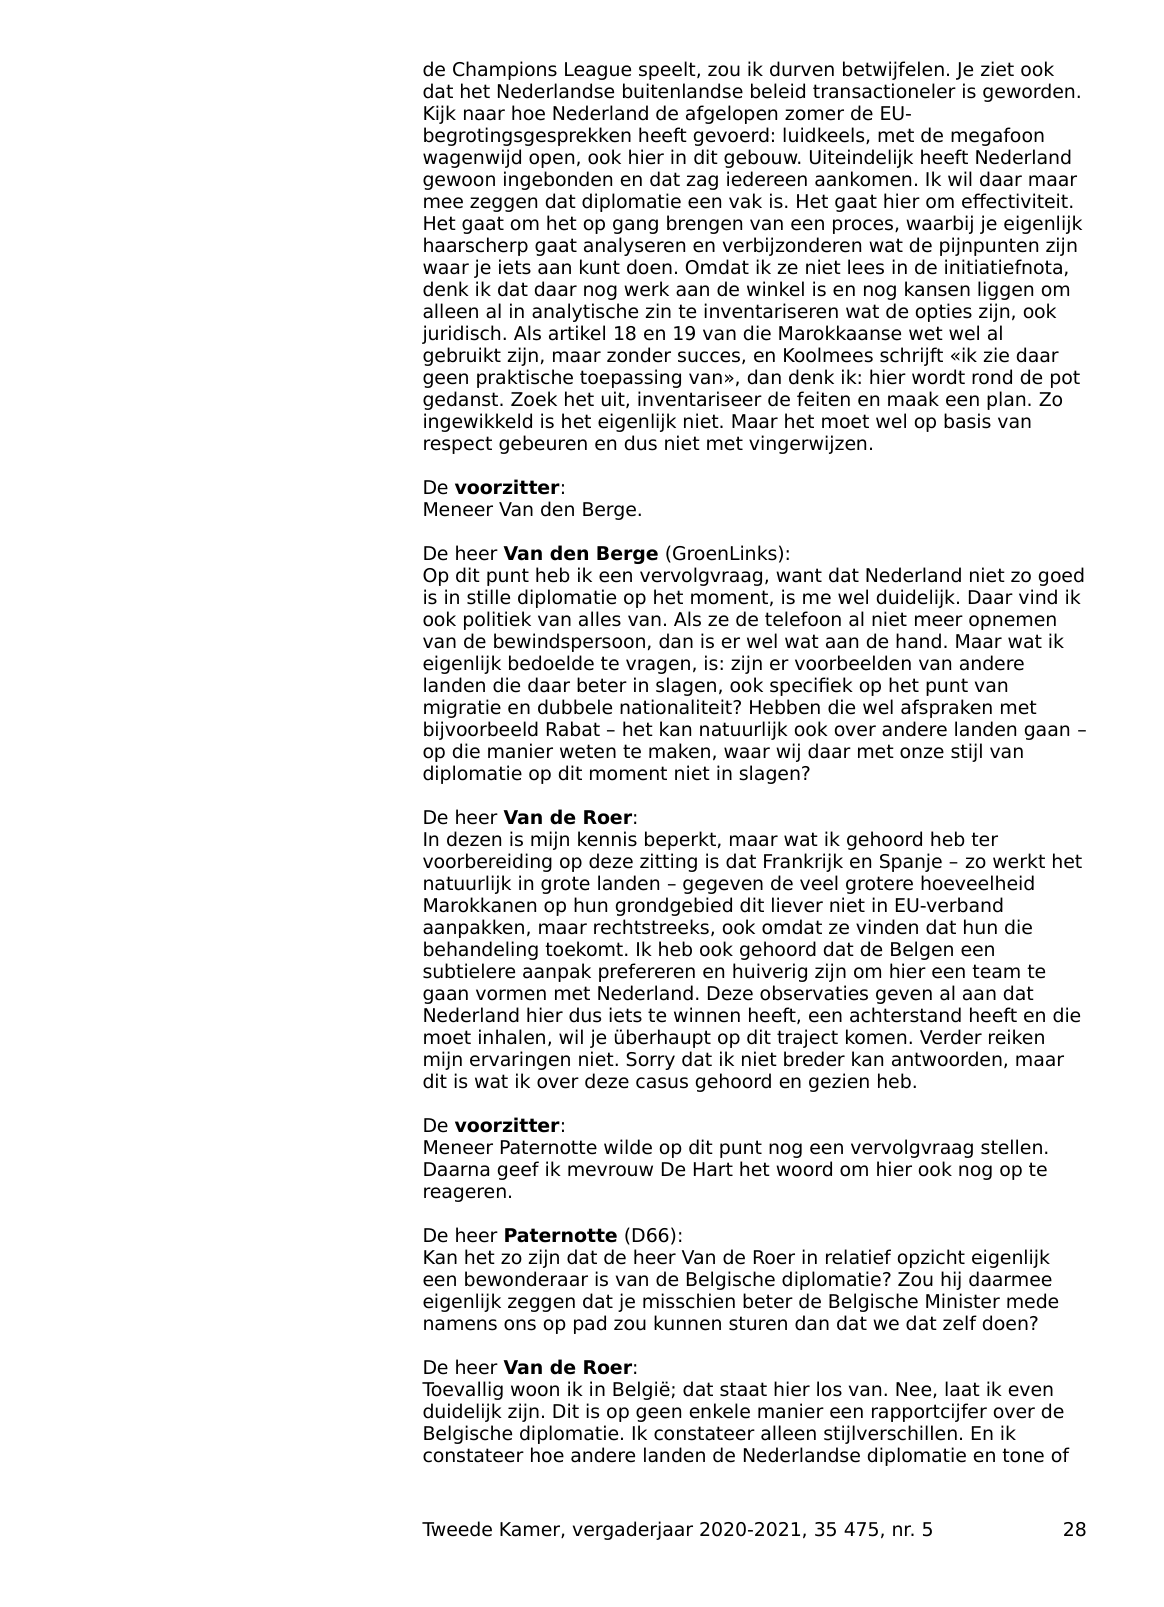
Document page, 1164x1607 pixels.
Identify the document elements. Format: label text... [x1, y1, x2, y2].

text De heer Van de Roer: [422, 1357, 1087, 1379]
text de Champions League speelt, zou ik durven betwijfelen. Je ziet ook dat het Nederlandse buitenlandse beleid transactioneler is geworden. Kijk naar hoe Nederland de afgelopen zomer de EU-begrotingsgesprekken heeft gevoerd: luidkeels, met de megafoon wagenwijd open, ook hier in dit gebouw. Uiteindelijk heeft Nederland gewoon ingebonden en dat zag iedereen aankomen. Ik wil daar maar mee zeggen dat diplomatie een vak is. Het gaat hier om effectiviteit. Het gaat om het op gang brengen van een proces, waarbij je eigenlijk haarscherp gaat analyseren en verbijzonderen wat de pijnpunten zijn waar je iets aan kunt doen. Omdat ik ze niet lees in de initiatiefnota, denk ik dat daar nog werk aan de winkel is en nog kansen liggen om alleen al in analytische zin te inventariseren wat de opties zijn, ook juridisch. Als artikel 18 en 19 van die Marokkaanse wet wel al gebruikt zijn, maar zonder succes, en Koolmees schrijft «ik zie daar geen praktische toepassing van», dan denk ik: hier wordt rond de pot gedanst. Zoek het uit, inventariseer de feiten en maak een plan. Zo ingewikkeld is het eigenlijk niet. Maar het moet wel op basis van respect gebeuren en dus niet met vingerwijzen. [422, 59, 1087, 455]
text Toevallig woon ik in België; dat staat hier los van. Nee, laat ik even duidelijk zijn. Dit is op geen enkele manier een rapportcijfer over de Belgische diplomatie. Ik constateer alleen stijlverschillen. En ik constateer hoe andere landen de Nederlandse diplomatie en tone of [422, 1379, 1087, 1467]
text De heer Paternotte (D66): [422, 1225, 1087, 1247]
text Meneer Van den Berge. [422, 499, 1087, 521]
text De heer Van de Roer: [422, 807, 1087, 829]
text Meneer Paternotte wilde op dit punt nog een vervolgvraag stellen. Daarna geef ik mevrouw De Hart het woord om hier ook nog op te reageren. [422, 1137, 1087, 1203]
text Op dit punt heb ik een vervolgvraag, want dat Nederland niet zo goed is in stille diplomatie op het moment, is me wel duidelijk. Daar vind ik ook politiek van alles van. Als ze de telefoon al niet meer opnemen van de bewindspersoon, dan is er wel wat aan de hand. Maar wat ik eigenlijk bedoelde te vragen, is: zijn er voorbeelden van andere landen die daar beter in slagen, ook specifiek op het punt van migratie en dubbele nationaliteit? Hebben die wel afspraken met bijvoorbeeld Rabat – het kan natuurlijk ook over andere landen gaan – op die manier weten te maken, waar wij daar met onze stijl van diplomatie op dit moment niet in slagen? [422, 565, 1087, 785]
text De voorzitter: [422, 1115, 1087, 1137]
text De voorzitter: [422, 477, 1087, 499]
text Kan het zo zijn dat de heer Van de Roer in relatief opzicht eigenlijk een bewonderaar is van de Belgische diplomatie? Zou hij daarmee eigenlijk zeggen dat je misschien beter de Belgische Minister mede namens ons op pad zou kunnen sturen dan dat we dat zelf doen? [422, 1247, 1087, 1335]
text De heer Van den Berge (GroenLinks): [422, 543, 1087, 565]
text In dezen is mijn kennis beperkt, maar wat ik gehoord heb ter voorbereiding op deze zitting is dat Frankrijk en Spanje – zo werkt het natuurlijk in grote landen – gegeven de veel grotere hoeveelheid Marokkanen op hun grondgebied dit liever niet in EU-verband aanpakken, maar rechtstreeks, ook omdat ze vinden dat hun die behandeling toekomt. Ik heb ook gehoord dat de Belgen een subtielere aanpak prefereren en huiverig zijn om hier een team te gaan vormen met Nederland. Deze observaties geven al aan dat Nederland hier dus iets te winnen heeft, een achterstand heeft en die moet inhalen, wil je überhaupt op dit traject komen. Verder reiken mijn ervaringen niet. Sorry dat ik niet breder kan antwoorden, maar dit is wat ik over deze casus gehoord en gezien heb. [422, 829, 1087, 1093]
